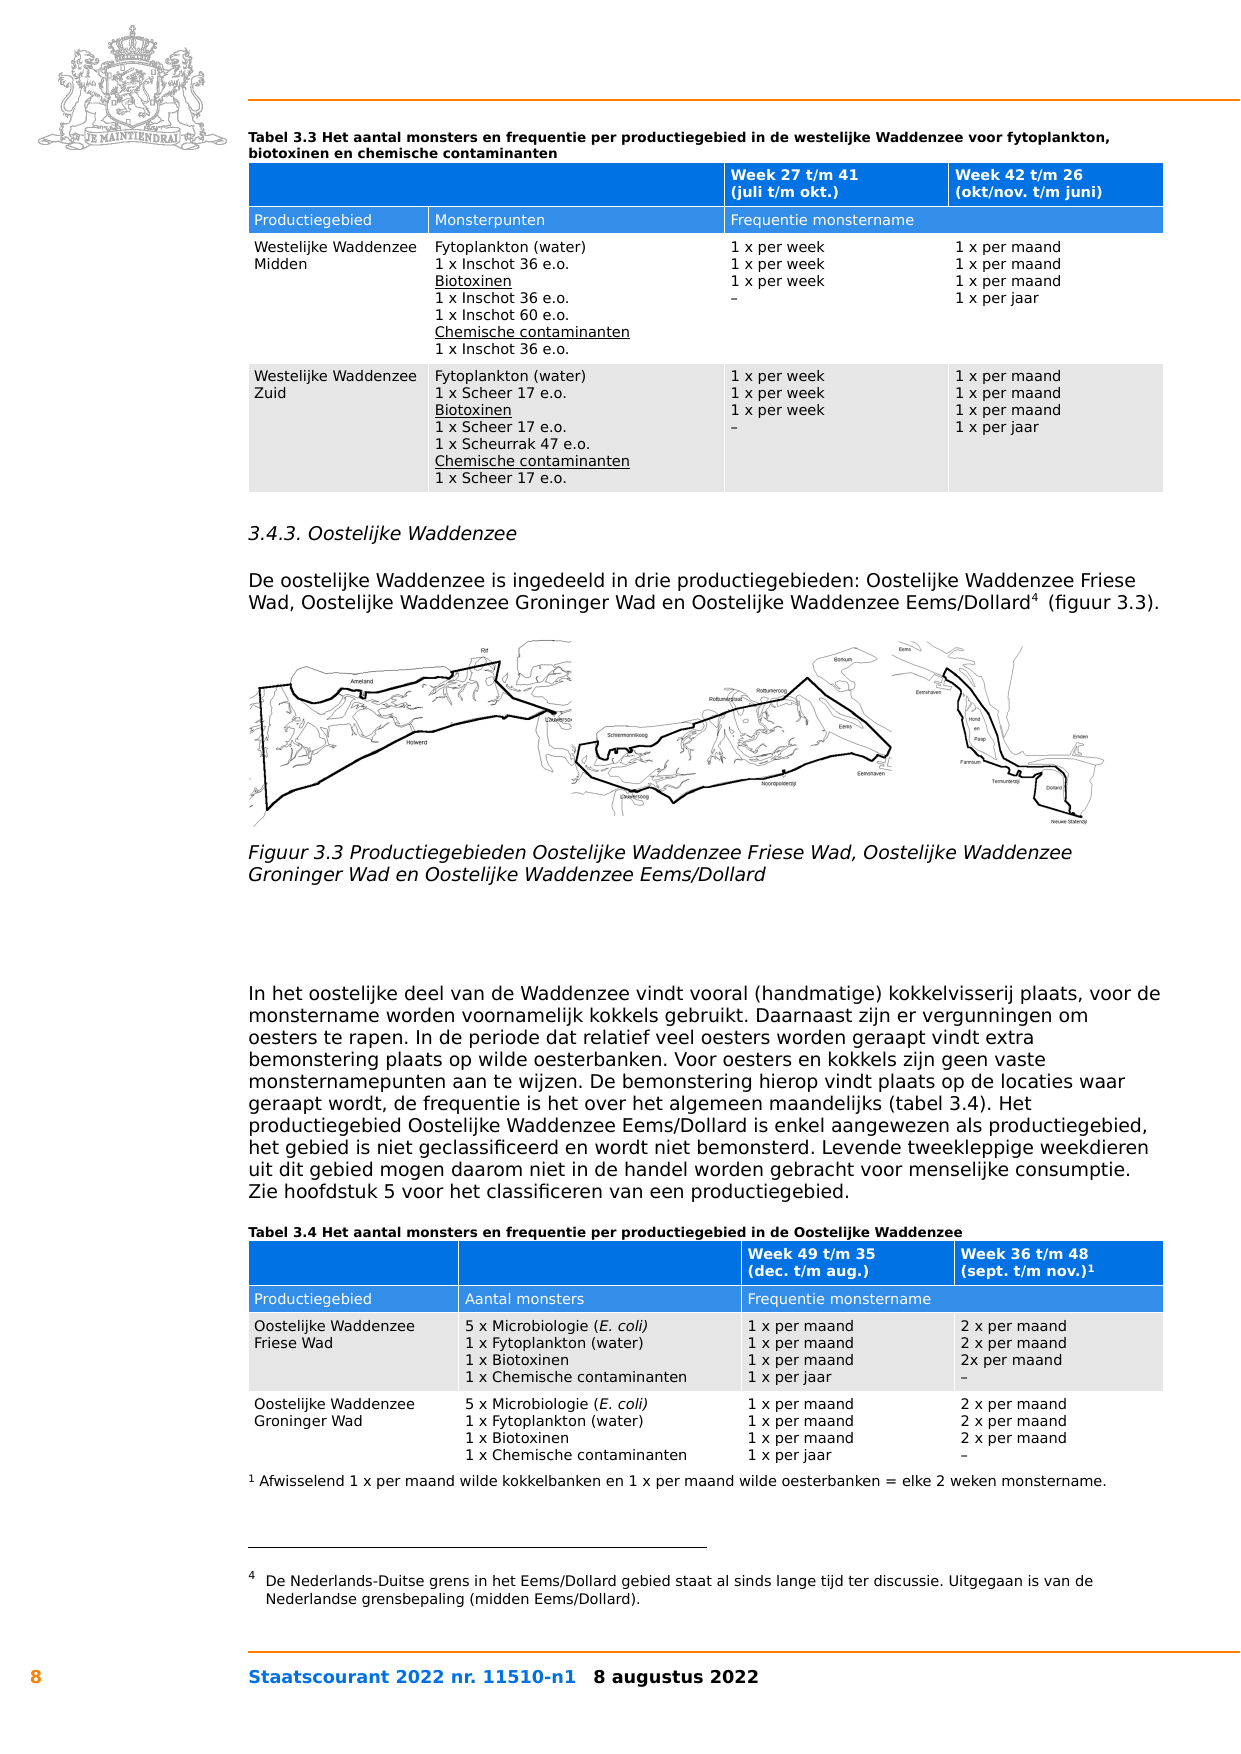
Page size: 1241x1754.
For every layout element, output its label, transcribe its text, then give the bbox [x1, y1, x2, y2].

table_cell [249, 1241, 458, 1285]
table_cell 1 x per maand 1 x per maand 1 x per maand 1 x per jaar [742, 1392, 954, 1469]
table_cell Monsterpunten [429, 207, 724, 233]
table_cell 2 x per maand 2 x per maand 2x per maand – [955, 1313, 1163, 1391]
table_cell 1 x per maand 1 x per maand 1 x per maand 1 x per jaar [949, 234, 1163, 362]
table_cell 1 x per maand 1 x per maand 1 x per maand 1 x per jaar [742, 1313, 954, 1391]
table_cell Aantal monsters [459, 1286, 741, 1312]
table_cell Fytoplankton (water) 1 x Inschot 36 e.o. Biotoxinen 1 x Inschot 36 e.o. 1 x Inschot 60 e.o. Chemische contaminanten 1 x Inschot 36 e.o. [429, 234, 724, 362]
table_cell Westelijke Waddenzee Zuid [249, 364, 428, 492]
table_cell 1 x per maand 1 x per maand 1 x per maand 1 x per jaar [949, 364, 1163, 492]
table_header Tabel 3.4 Het aantal monsters en frequentie per productiegebied in de Oostelijke Waddenzee [248, 1225, 1163, 1240]
table_cell Oostelijke Waddenzee Groninger Wad [249, 1392, 458, 1469]
table_cell Productiegebied [249, 207, 428, 233]
table_cell [249, 163, 724, 206]
table_cell 1 x per week 1 x per week 1 x per week – [725, 234, 948, 362]
table_cell Frequentie monstername [725, 207, 1163, 233]
picture [248, 635, 1117, 831]
subtitle 3.4.3. Oostelijke Waddenzee [248, 523, 1163, 545]
table_cell Westelijke Waddenzee Midden [249, 234, 428, 362]
text De oostelijke Waddenzee is ingedeeld in drie productiegebieden: Oostelijke Waddenzee Friese Wad, Oostelijke Waddenzee Groninger Wad en Oostelijke Waddenzee Eems/Dollard (figuur 3.3). [248, 570, 1163, 614]
table_cell Fytoplankton (water) 1 x Scheer 17 e.o. Biotoxinen 1 x Scheer 17 e.o. 1 x Scheurrak 47 e.o. Chemische contaminanten 1 x Scheer 17 e.o. [429, 364, 724, 492]
picture [38, 25, 227, 150]
table_cell 1 x per week 1 x per week 1 x per week – [725, 364, 948, 492]
table_cell Week 42 t/m 26 (okt/nov. t/m juni) [949, 163, 1163, 206]
table_cell 1 Afwisselend 1 x per maand wilde kokkelbanken en 1 x per maand wilde oesterbanken = elke 2 weken monstername. [248, 1470, 1163, 1490]
table_cell 2 x per maand 2 x per maand 2 x per maand – [955, 1392, 1163, 1469]
table_cell Oostelijke Waddenzee Friese Wad [249, 1313, 458, 1391]
text Figuur 3.3 Productiegebieden Oostelijke Waddenzee Friese Wad, Oostelijke Waddenzee Groninger Wad en Oostelijke Waddenzee Eems/Dollard [248, 842, 1116, 886]
table_cell Week 27 t/m 41 (juli t/m okt.) [725, 163, 948, 206]
table_cell [459, 1241, 741, 1285]
table_cell 5 x Microbiologie (E. coli) 1 x Fytoplankton (water) 1 x Biotoxinen 1 x Chemische contaminanten [459, 1392, 741, 1469]
table_cell 5 x Microbiologie (E. coli) 1 x Fytoplankton (water) 1 x Biotoxinen 1 x Chemische contaminanten [459, 1313, 741, 1391]
table_cell Week 49 t/m 35 (dec. t/m aug.) [742, 1241, 954, 1285]
text In het oostelijke deel van de Waddenzee vindt vooral (handmatige) kokkelvisserij plaats, voor de monstername worden voornamelijk kokkels gebruikt. Daarnaast zijn er vergunningen om oesters te rapen. In de periode dat relatief veel oesters worden geraapt vindt extra bemonstering plaats op wilde oesterbanken. Voor oesters en kokkels zijn geen vaste monsternamepunten aan te wijzen. De bemonstering hierop vindt plaats op de locaties waar geraapt wordt, de frequentie is het over het algemeen maandelijks (tabel 3.4). Het productiegebied Oostelijke Waddenzee Eems/Dollard is enkel aangewezen als productiegebied, het gebied is niet geclassificeerd en wordt niet bemonsterd. Levende tweekleppige weekdieren uit dit gebied mogen daarom niet in de handel worden gebracht voor menselijke consumptie. Zie hoofdstuk 5 voor het classificeren van een productiegebied. [248, 983, 1163, 1203]
table_header Tabel 3.3 Het aantal monsters en frequentie per productiegebied in de westelijke Waddenzee voor fytoplankton, biotoxinen en chemische contaminanten [248, 130, 1163, 161]
table_cell Week 36 t/m 48 (sept. t/m nov.)1 [955, 1241, 1163, 1285]
table_cell Frequentie monstername [742, 1286, 1163, 1312]
table_cell Productiegebied [249, 1286, 458, 1312]
text De Nederlands-Duitse grens in het Eems/Dollard gebied staat al sinds lange tijd ter discussie. Uitgegaan is van de Nederlandse grensbepaling (midden Eems/Dollard). [248, 1569, 1163, 1608]
